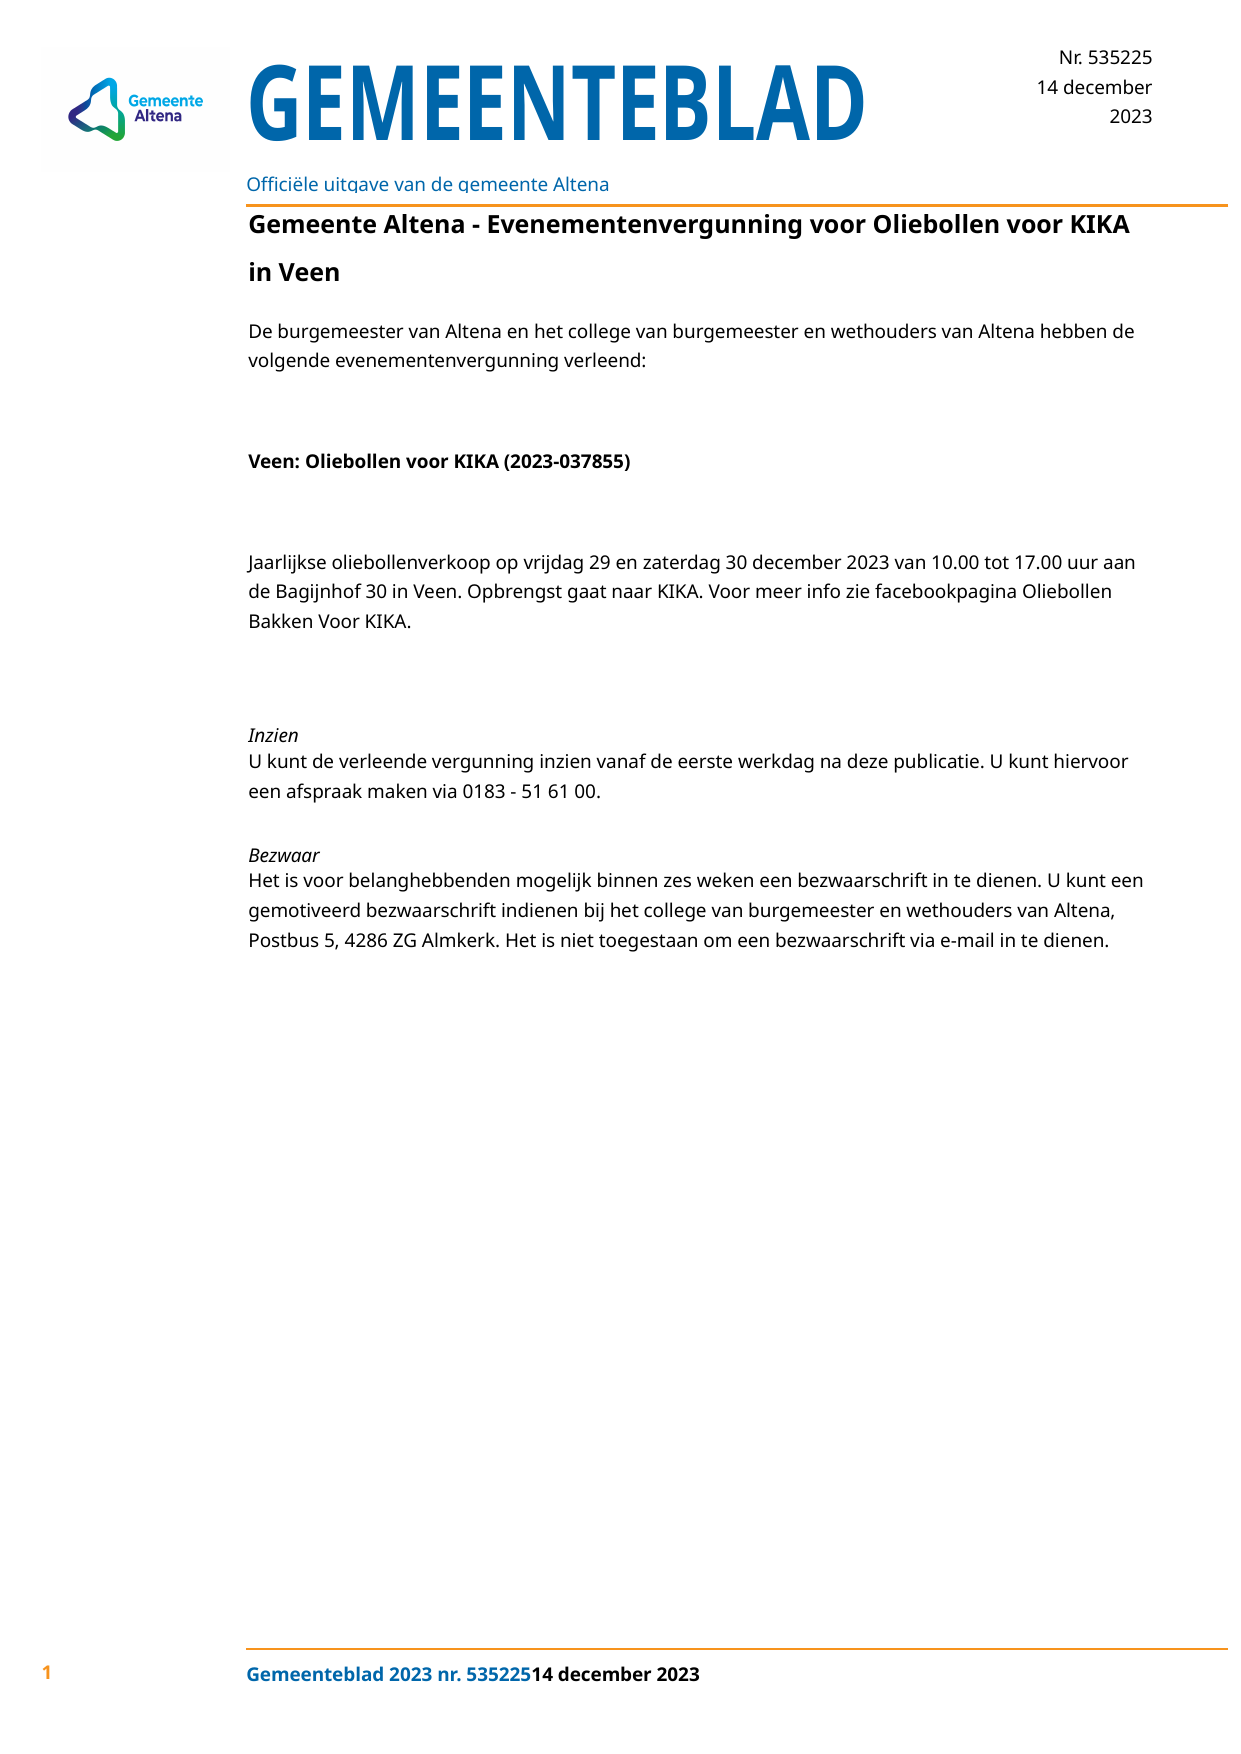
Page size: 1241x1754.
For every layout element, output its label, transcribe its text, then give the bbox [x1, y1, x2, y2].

text Inzien [248, 723, 1152, 748]
picture [41, 47, 231, 172]
text Veen: Oliebollen voor KIKA (2023-037855) [248, 448, 1152, 474]
text Het is voor belanghebbenden mogelijk binnen zes weken een bezwaarschrift in te dienen. U kunt een gemotiveerd bezwaarschrift indienen bij het college van burgemeester en wethouders van Altena, Postbus 5, 4286 ZG Almkerk. Het is niet toegestaan om een bezwaarschrift via e-mail in te dienen. [248, 868, 1152, 953]
text De burgemeester van Altena en het college van burgemeester en wethouders van Altena hebben de volgende evenementenvergunning verleend: [248, 318, 1152, 373]
text Jaarlijkse oliebollenverkoop op vrijdag 29 en zaterdag 30 december 2023 van 10.00 tot 17.00 uur aan de Bagijnhof 30 in Veen. Opbrengst gaat naar KIKA. Voor meer info zie facebookpagina Oliebollen Bakken Voor KIKA. [248, 549, 1152, 634]
text Gemeente Altena - Evenementenvergunning voor Oliebollen voor KIKA in Veen [248, 207, 1152, 288]
text U kunt de verleende vergunning inzien vanaf de eerste werkdag na deze publicatie. U kunt hiervoor een afspraak maken via 0183 - 51 61 00. [248, 748, 1152, 804]
text Bezwaar [248, 842, 1152, 868]
